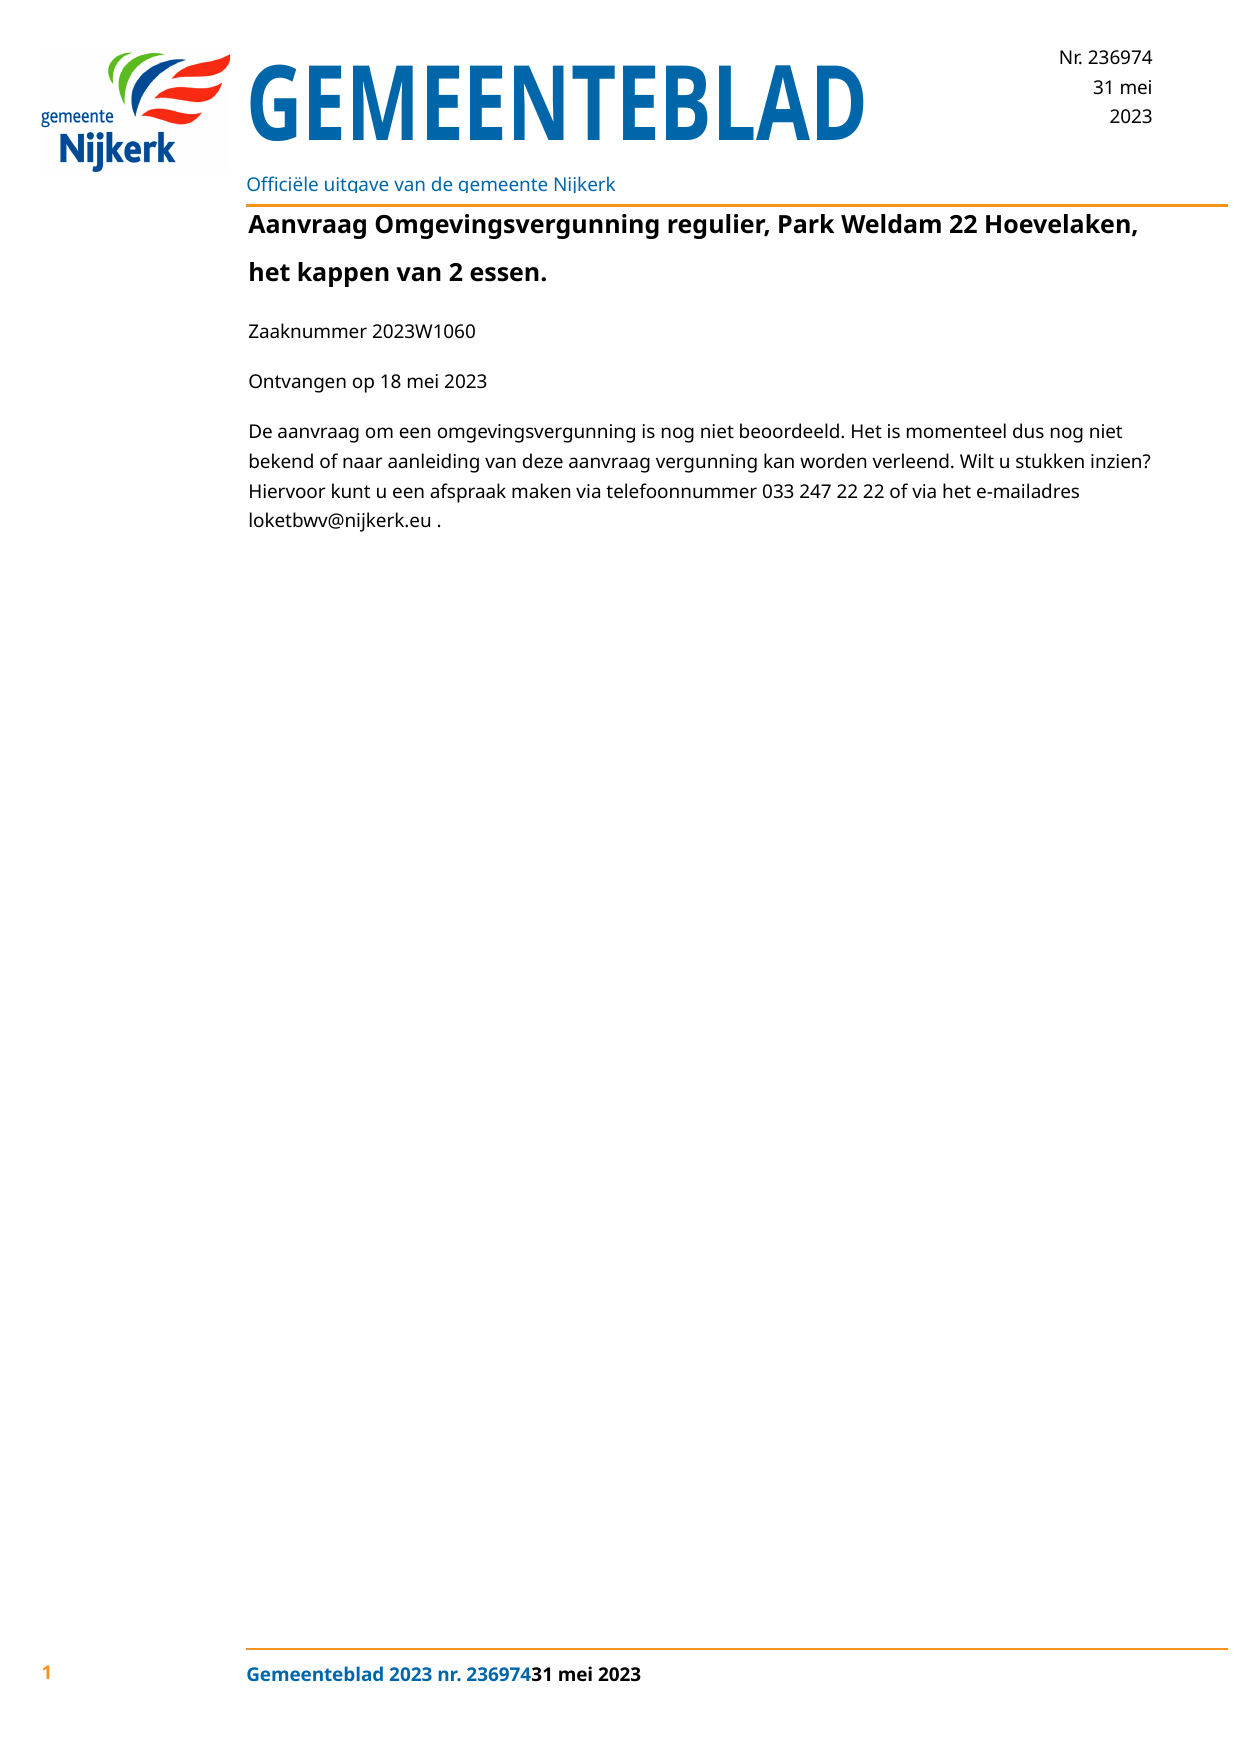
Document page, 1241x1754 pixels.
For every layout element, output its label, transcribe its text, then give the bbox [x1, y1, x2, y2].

text Ontvangen op 18 mei 2023 [248, 368, 1152, 394]
text Zaaknummer 2023W1060 [248, 318, 1152, 344]
text Aanvraag Omgevingsvergunning regulier, Park Weldam 22 Hoevelaken, het kappen van 2 essen. [248, 207, 1152, 288]
picture [41, 47, 231, 172]
text De aanvraag om een omgevingsvergunning is nog niet beoordeeld. Het is momenteel dus nog niet bekend of naar aanleiding van deze aanvraag vergunning kan worden verleend. Wilt u stukken inzien? Hiervoor kunt u een afspraak maken via telefoonnummer 033 247 22 22 of via het e-mailadres loketbwv@nijkerk.eu . [248, 419, 1152, 533]
